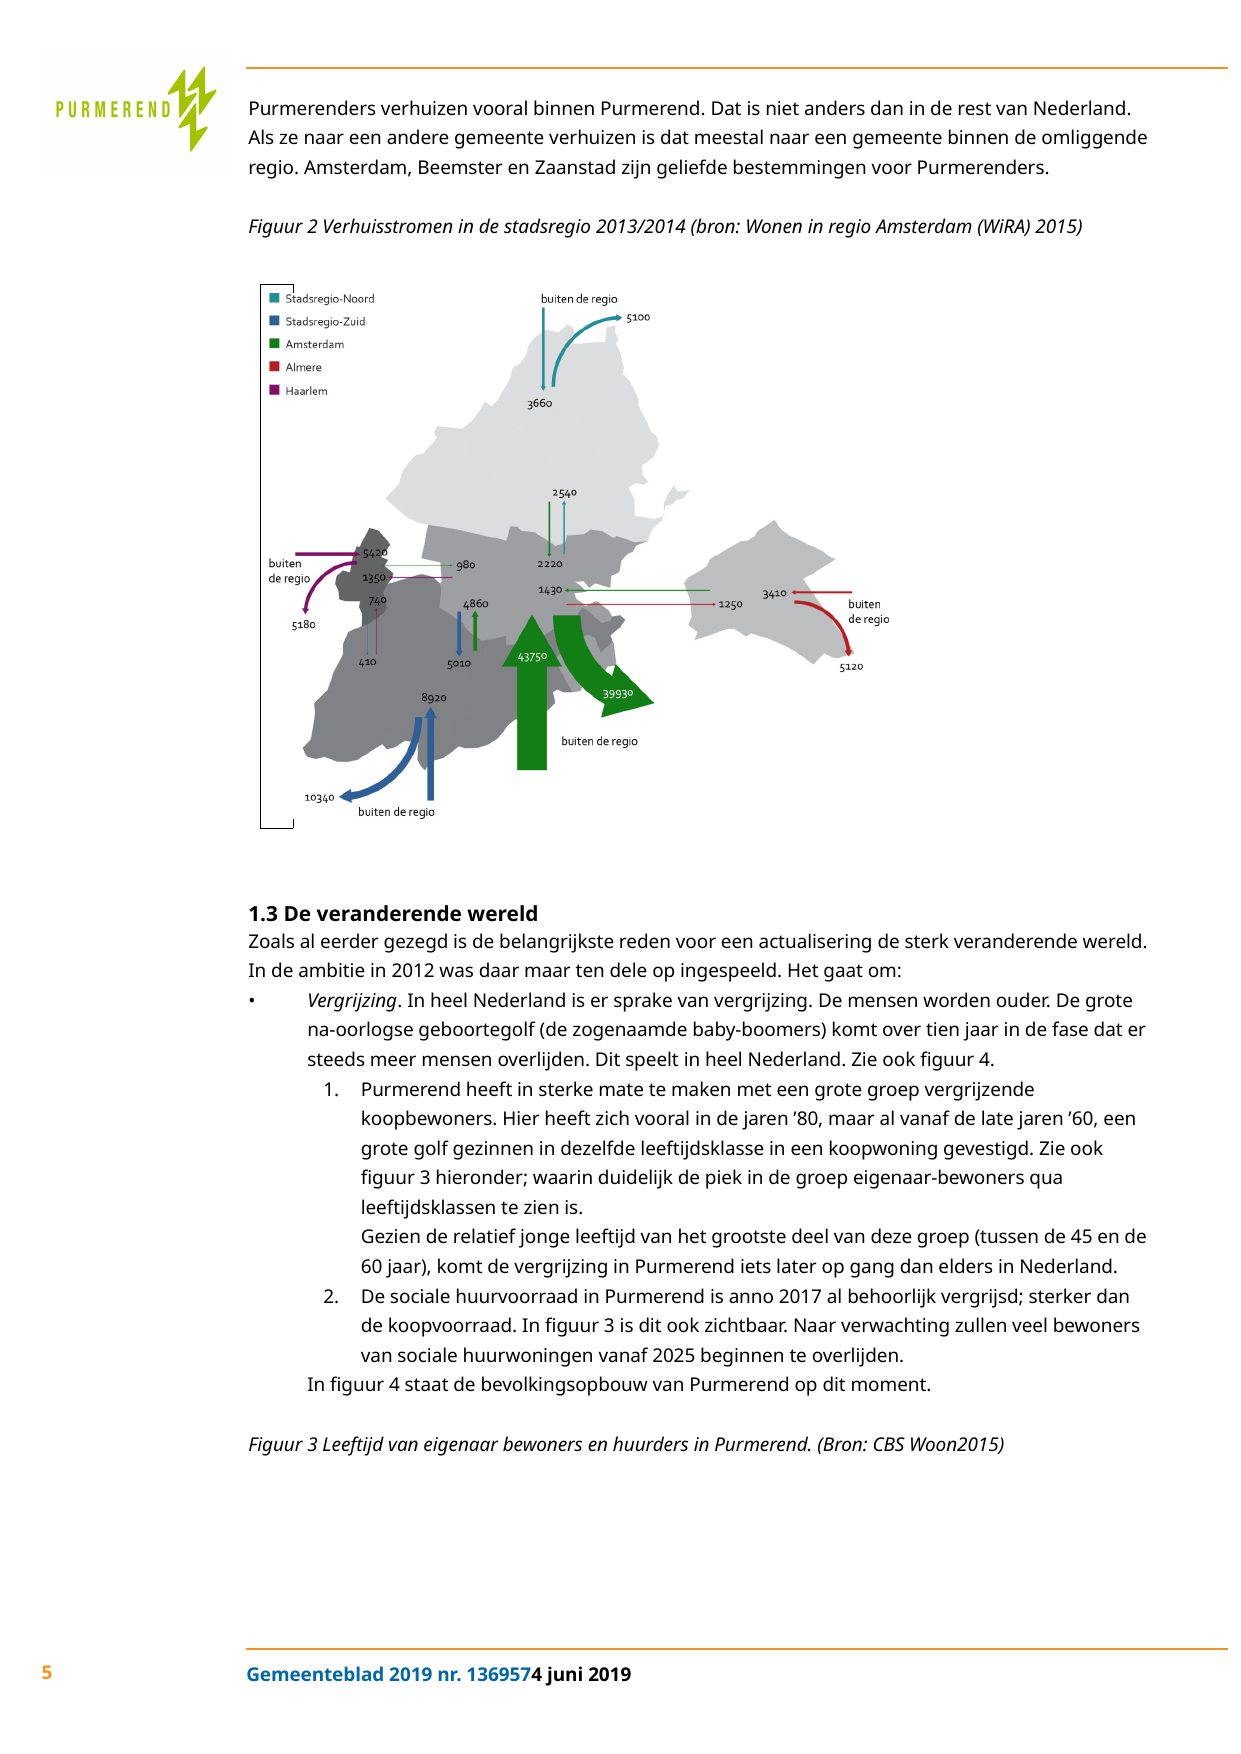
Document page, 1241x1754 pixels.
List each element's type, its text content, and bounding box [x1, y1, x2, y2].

text 1.3 De veranderende wereld [248, 899, 1152, 928]
text Als ze naar een andere gemeente verhuizen is dat meestal naar een gemeente binnen de omliggende regio. Amsterdam, Beemster en Zaanstad zijn geliefde bestemmingen voor Purmerenders. [248, 124, 1152, 180]
list Purmerend heeft in sterke mate te maken met een grote groep vergrijzende koopbewoners. Hier heeft zich vooral in de jaren ’80, maar al vanaf de late jaren ’60, een grote golf gezinnen in dezelfde leeftijdsklasse in een koopwoning gevestigd. Zie ook figuur 3 hieronder; waarin duidelijk de piek in de groep eigenaar-bewoners qua leeftijdsklassen te zien is. [323, 1076, 1152, 1220]
picture [268, 293, 889, 819]
text Figuur 3 Leeftijd van eigenaar bewoners en huurders in Purmerend. (Bron: CBS Woon2015) [248, 1431, 1152, 1457]
list Vergrijzing. In heel Nederland is er sprake van vergrijzing. De mensen worden ouder. De grote na-oorlogse geboortegolf (de zogenaamde baby-boomers) komt over tien jaar in de fase dat er steeds meer mensen overlijden. Dit speelt in heel Nederland. Zie ook figuur 4. [248, 987, 1152, 1072]
text Figuur 2 Verhuisstromen in de stadsregio 2013/2014 (bron: Wonen in regio Amsterdam (WiRA) 2015) [248, 213, 1152, 239]
picture [41, 47, 231, 172]
list De sociale huurvoorraad in Purmerend is anno 2017 al behoorlijk vergrijsd; sterker dan de koopvoorraad. In figuur 3 is dit ook zichtbaar. Naar verwachting zullen veel bewoners van sociale huurwoningen vanaf 2025 beginnen te overlijden. [323, 1283, 1152, 1368]
text Zoals al eerder gezegd is de belangrijkste reden voor een actualisering de sterk veranderende wereld. In de ambitie in 2012 was daar maar ten dele op ingespeeld. Het gaat om: [248, 928, 1152, 983]
text Purmerenders verhuizen vooral binnen Purmerend. Dat is niet anders dan in de rest van Nederland. [248, 95, 1152, 121]
list Gezien de relatief jonge leeftijd van het grootste deel van deze groep (tussen de 45 en de 60 jaar), komt de vergrijzing in Purmerend iets later op gang dan elders in Nederland. [323, 1224, 1152, 1279]
list In figuur 4 staat de bevolkingsopbouw van Purmerend op dit moment. [248, 1372, 1152, 1397]
